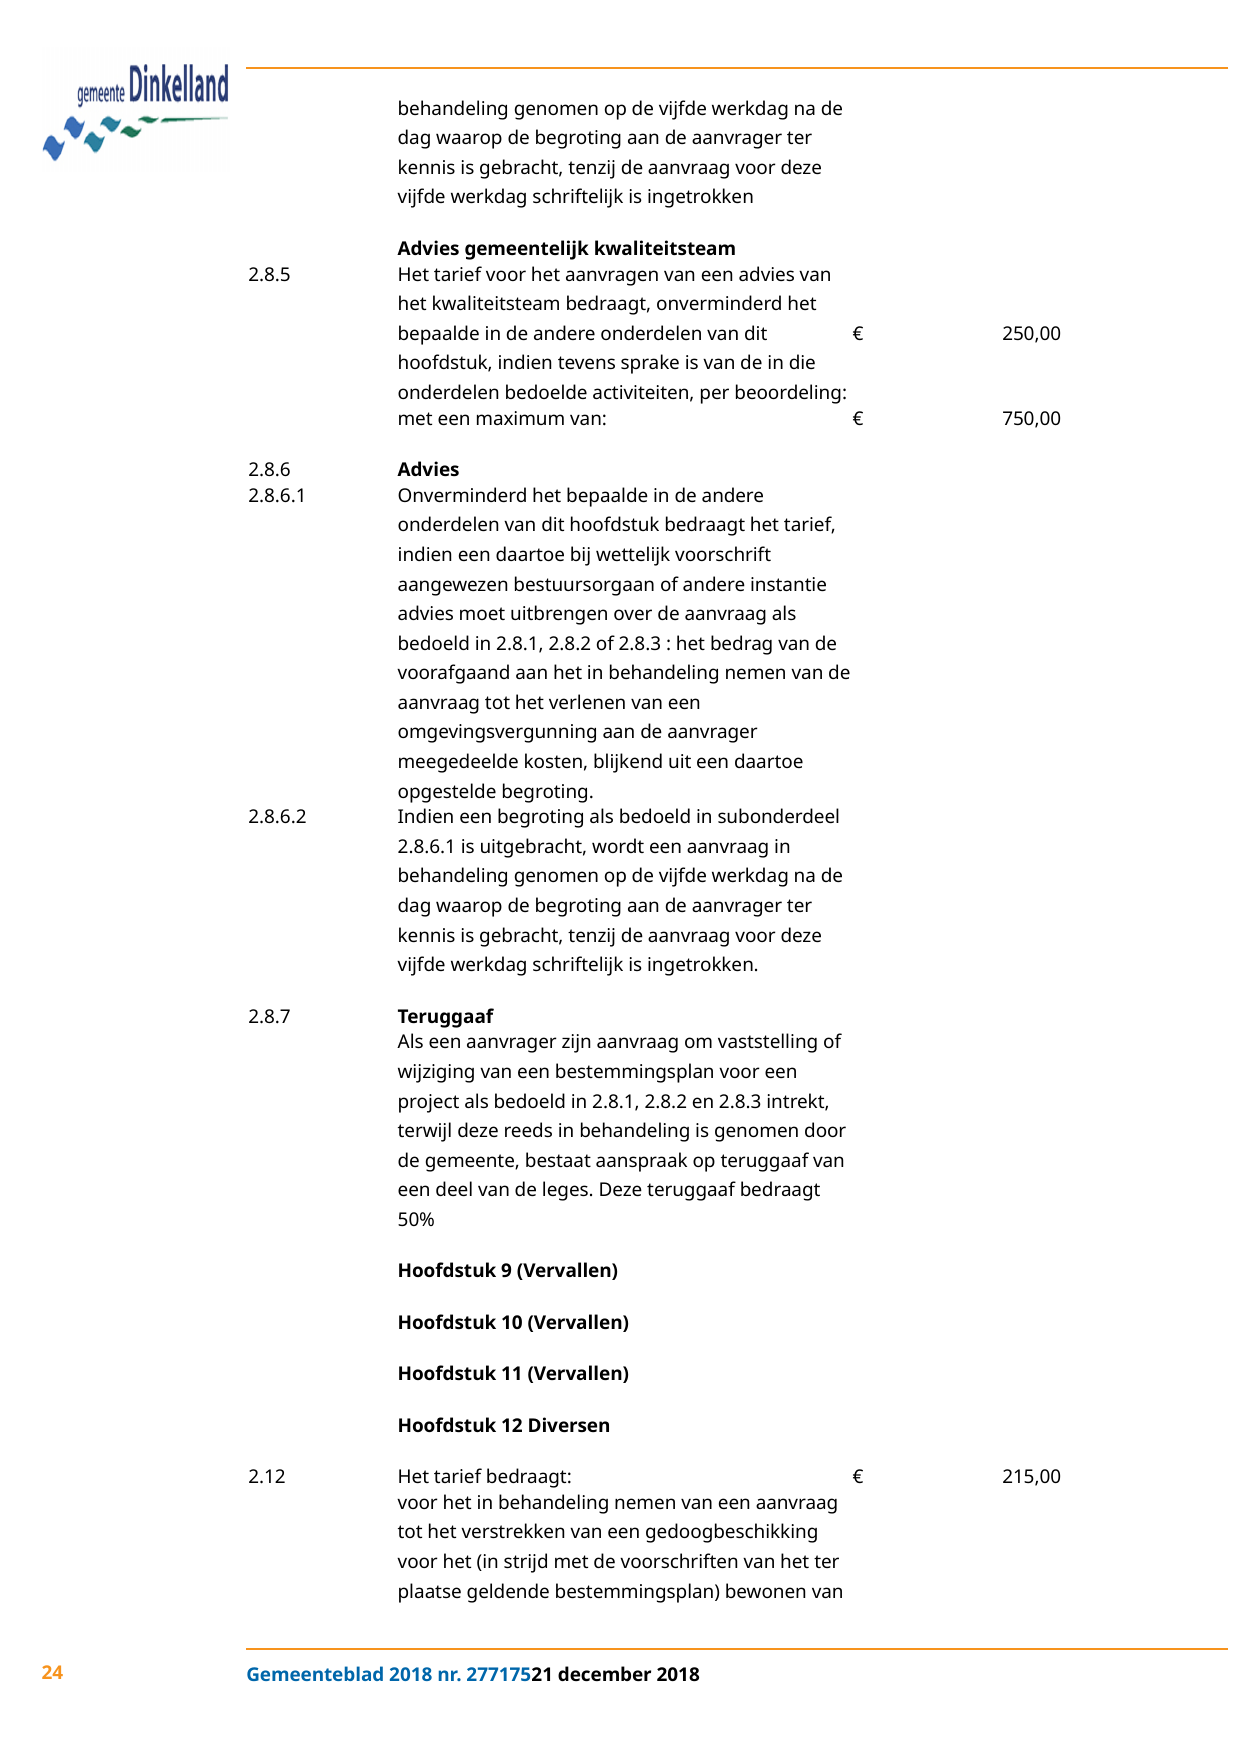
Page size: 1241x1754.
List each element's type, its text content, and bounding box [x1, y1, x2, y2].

table_cell 2.8.6.2 [248, 804, 397, 977]
table_cell [1002, 977, 1152, 1003]
table_cell [853, 235, 1002, 261]
table_cell [853, 482, 1002, 803]
table_cell [398, 209, 852, 235]
table_cell voor het in behandeling nemen van een aanvraag tot het verstrekken van een gedoogbeschikking voor het (in strijd met de voorschriften van het ter plaatse geldende bestemmingsplan) bewonen van [398, 1489, 852, 1604]
table_cell 2.8.7 [248, 1003, 397, 1029]
table_cell 2.12 [248, 1464, 397, 1489]
table_cell [248, 1309, 397, 1335]
table_cell [853, 1232, 1002, 1258]
table_cell Hoofdstuk 10 (Vervallen) [398, 1309, 852, 1335]
table_cell [248, 1438, 397, 1463]
table_cell [248, 431, 397, 456]
table_cell [248, 405, 397, 431]
table_cell 2.8.6 [248, 456, 397, 482]
table_cell [853, 456, 1002, 482]
table_cell [398, 1438, 852, 1463]
table_cell [1002, 804, 1152, 977]
table_cell 2.8.5 [248, 261, 397, 405]
table_cell Als een aanvrager zijn aanvraag om vaststelling of wijziging van een bestemmingsplan voor een project als bedoeld in 2.8.1, 2.8.2 en 2.8.3 intrekt, terwijl deze reeds in behandeling is genomen door de gemeente, bestaat aanspraak op teruggaaf van een deel van de leges. Deze teruggaaf bedraagt 50% [398, 1029, 852, 1232]
table_cell Advies [398, 456, 852, 482]
table_cell € [853, 261, 1002, 405]
table_cell [853, 95, 1002, 209]
table_cell [853, 1386, 1002, 1412]
table_cell [853, 1438, 1002, 1463]
table_cell [1002, 235, 1152, 261]
table_cell [853, 1283, 1002, 1309]
table_cell [853, 1489, 1002, 1604]
table_cell [398, 1335, 852, 1361]
table_cell Hoofdstuk 11 (Vervallen) [398, 1361, 852, 1386]
table_cell [853, 1029, 1002, 1232]
table_cell met een maximum van: [398, 405, 852, 431]
table_cell [853, 1412, 1002, 1438]
table_cell [248, 1361, 397, 1386]
table_cell Teruggaaf [398, 1003, 852, 1029]
table_cell 2.8.6.1 [248, 482, 397, 803]
table_cell [1002, 1386, 1152, 1412]
table_cell [853, 804, 1002, 977]
table_cell [1002, 1361, 1152, 1386]
table_cell [248, 977, 397, 1003]
table_cell € [853, 405, 1002, 431]
table_cell Hoofdstuk 12 Diversen [398, 1412, 852, 1438]
table_cell [398, 977, 852, 1003]
table_cell [853, 1335, 1002, 1361]
table_cell [248, 1258, 397, 1283]
table_cell [853, 1361, 1002, 1386]
table_cell [398, 1386, 852, 1412]
table_cell [1002, 1489, 1152, 1604]
table_cell [248, 1386, 397, 1412]
table_cell 750,00 [1002, 405, 1152, 431]
table_cell [248, 1283, 397, 1309]
table_cell [853, 1258, 1002, 1283]
table_cell [1002, 1438, 1152, 1463]
table_cell [853, 209, 1002, 235]
table_cell [1002, 209, 1152, 235]
table_cell [853, 431, 1002, 456]
table_cell 215,00 [1002, 1464, 1152, 1489]
table_cell [1002, 1258, 1152, 1283]
table_cell [1002, 95, 1152, 209]
table_cell 250,00 [1002, 261, 1152, 405]
table_cell [1002, 1003, 1152, 1029]
table_cell [398, 431, 852, 456]
table_cell [853, 977, 1002, 1003]
table_cell [1002, 1029, 1152, 1232]
table_cell [248, 1232, 397, 1258]
picture [41, 47, 231, 172]
table_cell [1002, 1283, 1152, 1309]
table_cell Het tarief voor het aanvragen van een advies van het kwaliteitsteam bedraagt, onverminderd het bepaalde in de andere onderdelen van dit hoofdstuk, indien tevens sprake is van de in die onderdelen bedoelde activiteiten, per beoordeling: [398, 261, 852, 405]
table_cell [853, 1309, 1002, 1335]
table_cell € [853, 1464, 1002, 1489]
table_cell Advies gemeentelijk kwaliteitsteam [398, 235, 852, 261]
table_cell [1002, 482, 1152, 803]
table_cell [248, 235, 397, 261]
table_cell Onverminderd het bepaalde in de andere onderdelen van dit hoofdstuk bedraagt het tarief, indien een daartoe bij wettelijk voorschrift aangewezen bestuursorgaan of andere instantie advies moet uitbrengen over de aanvraag als bedoeld in 2.8.1, 2.8.2 of 2.8.3 : het bedrag van de voorafgaand aan het in behandeling nemen van de aanvraag tot het verlenen van een omgevingsvergunning aan de aanvrager meegedeelde kosten, blijkend uit een daartoe opgestelde begroting. [398, 482, 852, 803]
table_cell [1002, 1412, 1152, 1438]
table_cell [248, 1335, 397, 1361]
table_cell behandeling genomen op de vijfde werkdag na de dag waarop de begroting aan de aanvrager ter kennis is gebracht, tenzij de aanvraag voor deze vijfde werkdag schriftelijk is ingetrokken [398, 95, 852, 209]
table_cell [398, 1232, 852, 1258]
table_cell Het tarief bedraagt: [398, 1464, 852, 1489]
table_cell [1002, 431, 1152, 456]
table_cell Indien een begroting als bedoeld in subonderdeel 2.8.6.1 is uitgebracht, wordt een aanvraag in behandeling genomen op de vijfde werkdag na de dag waarop de begroting aan de aanvrager ter kennis is gebracht, tenzij de aanvraag voor deze vijfde werkdag schriftelijk is ingetrokken. [398, 804, 852, 977]
table_cell [1002, 1309, 1152, 1335]
table_cell [248, 209, 397, 235]
table_cell [248, 1489, 397, 1604]
table_cell [1002, 1232, 1152, 1258]
table_cell [248, 1412, 397, 1438]
table_cell [248, 95, 397, 209]
table_cell [398, 1283, 852, 1309]
table_cell Hoofdstuk 9 (Vervallen) [398, 1258, 852, 1283]
table_cell [1002, 1335, 1152, 1361]
table_cell [248, 1029, 397, 1232]
table_cell [1002, 456, 1152, 482]
table_cell [853, 1003, 1002, 1029]
